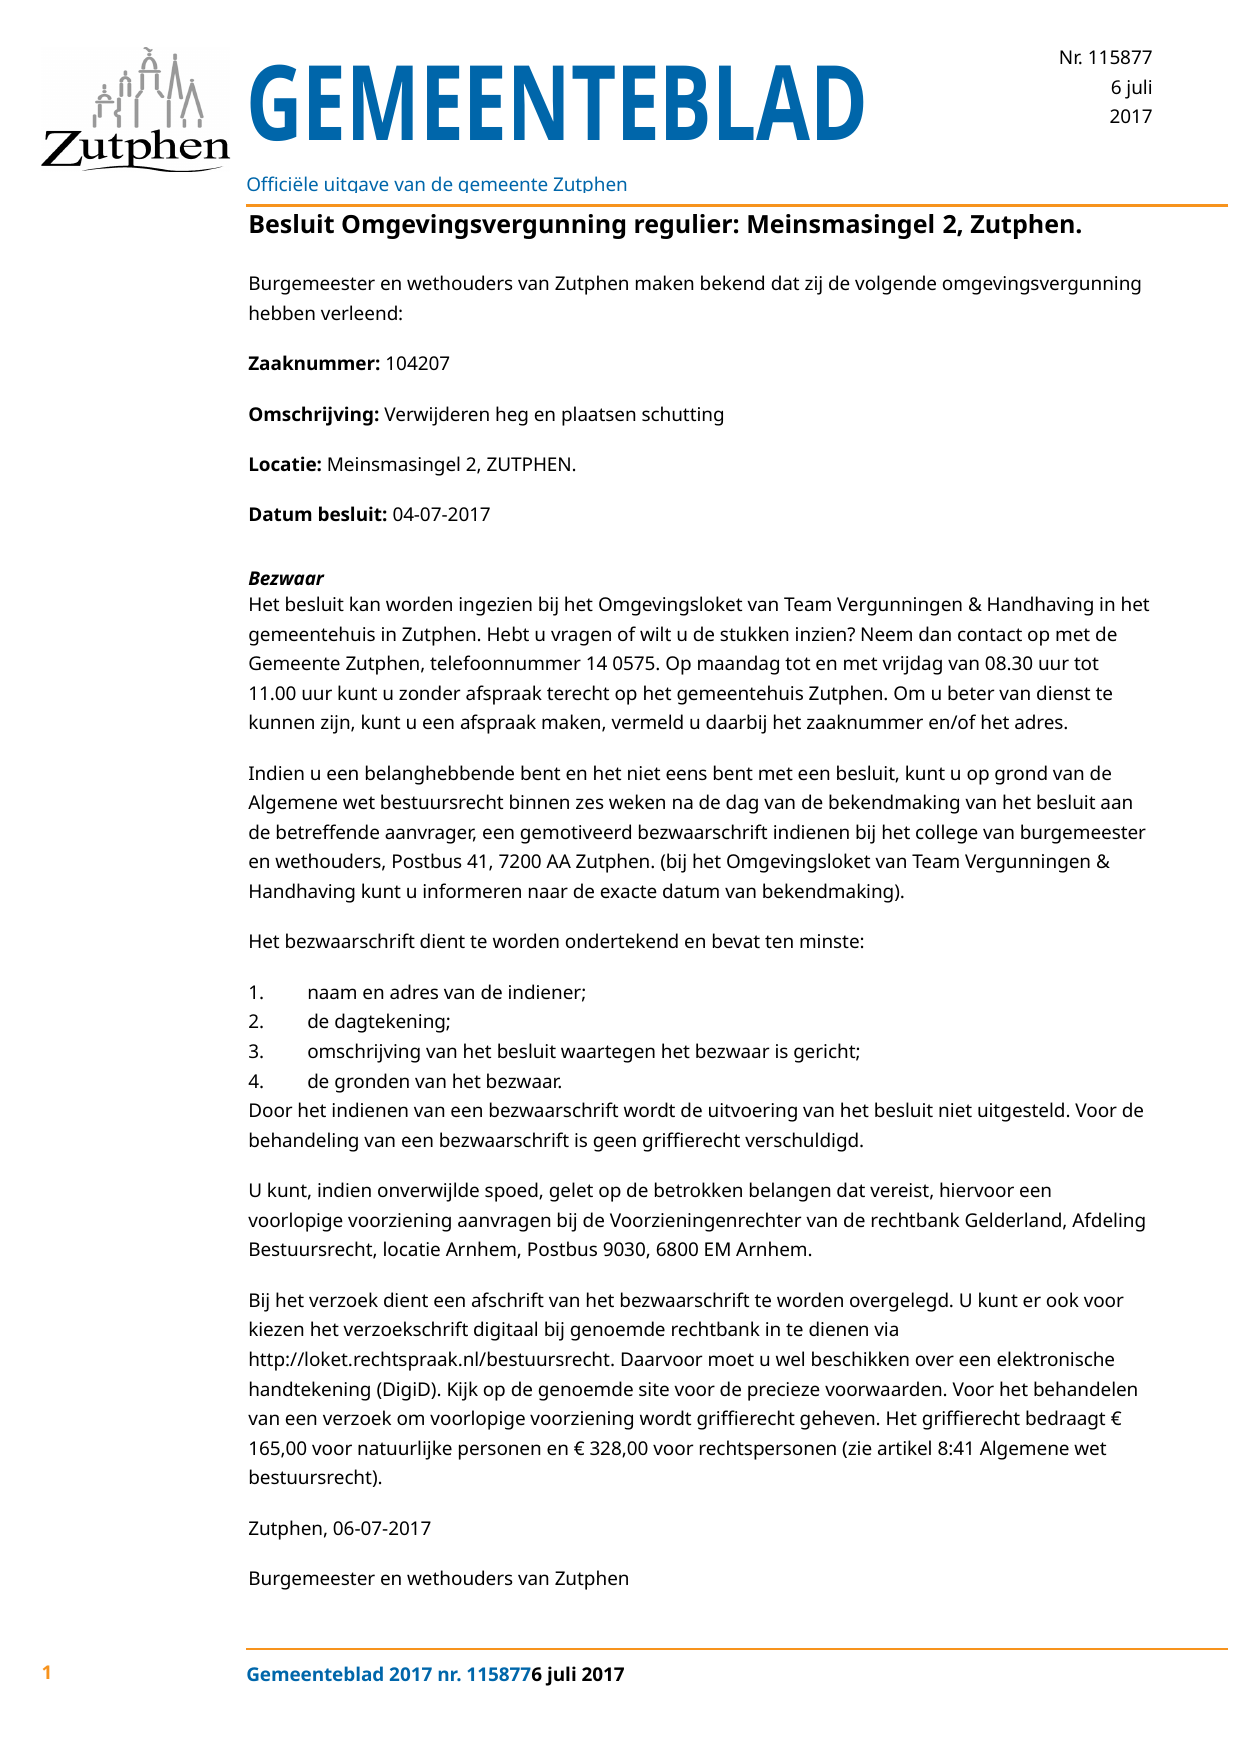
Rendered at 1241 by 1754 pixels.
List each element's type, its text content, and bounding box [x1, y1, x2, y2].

text Indien u een belanghebbende bent en het niet eens bent met een besluit, kunt u op grond van de Algemene wet bestuursrecht binnen zes weken na de dag van de bekendmaking van het besluit aan de betreffende aanvrager, een gemotiveerd bezwaarschrift indienen bij het college van burgemeester en wethouders, Postbus 41, 7200 AA Zutphen. (bij het Omgevingsloket van Team Vergunningen & Handhaving kunt u informeren naar de exacte datum van bekendmaking). [248, 760, 1152, 904]
text Zutphen, 06-07-2017 [248, 1515, 1152, 1541]
text Door het indienen van een bezwaarschrift wordt de uitvoering van het besluit niet uitgesteld. Voor de behandeling van een bezwaarschrift is geen griffierecht verschuldigd. [248, 1097, 1152, 1153]
list de gronden van het bezwaar. [248, 1068, 1152, 1094]
text Het bezwaarschrift dient te worden ondertekend en bevat ten minste: [248, 929, 1152, 954]
list omschrijving van het besluit waartegen het bezwaar is gericht; [248, 1038, 1152, 1064]
text Datum besluit: 04-07-2017 [248, 502, 1152, 527]
text Bij het verzoek dient een afschrift van het bezwaarschrift te worden overgelegd. U kunt er ook voor kiezen het verzoekschrift digitaal bij genoemde rechtbank in te dienen via http://loket.rechtspraak.nl/bestuursrecht. Daarvoor moet u wel beschikken over een elektronische handtekening (DigiD). Kijk op de genoemde site voor de precieze voorwaarden. Voor het behandelen van een verzoek om voorlopige voorziening wordt griffierecht geheven. Het griffierecht bedraagt € 165,00 voor natuurlijke personen en € 328,00 voor rechtspersonen (zie artikel 8:41 Algemene wet bestuursrecht). [248, 1287, 1152, 1490]
text Locatie: Meinsmasingel 2, ZUTPHEN. [248, 451, 1152, 477]
list de dagtekening; [248, 1009, 1152, 1034]
text Het besluit kan worden ingezien bij het Omgevingsloket van Team Vergunningen & Handhaving in het gemeentehuis in Zutphen. Hebt u vragen of wilt u de stukken inzien? Neem dan contact op met de Gemeente Zutphen, telefoonnummer 14 0575. Op maandag tot en met vrijdag van 08.30 uur tot 11.00 uur kunt u zonder afspraak terecht op het gemeentehuis Zutphen. Om u beter van dienst te kunnen zijn, kunt u een afspraak maken, vermeld u daarbij het zaaknummer en/of het adres. [248, 591, 1152, 735]
text Burgemeester en wethouders van Zutphen [248, 1565, 1152, 1591]
text U kunt, indien onverwijlde spoed, gelet op de betrokken belangen dat vereist, hiervoor een voorlopige voorziening aanvragen bij de Voorzieningenrechter van de rechtbank Gelderland, Afdeling Bestuursrecht, locatie Arnhem, Postbus 9030, 6800 EM Arnhem. [248, 1177, 1152, 1262]
text Bezwaar [248, 566, 1152, 591]
text Omschrijving: Verwijderen heg en plaatsen schutting [248, 401, 1152, 426]
text Besluit Omgevingsvergunning regulier: Meinsmasingel 2, Zutphen. [248, 207, 1152, 241]
text Zaaknummer: 104207 [248, 350, 1152, 376]
text Burgemeester en wethouders van Zutphen maken bekend dat zij de volgende omgevingsvergunning hebben verleend: [248, 270, 1152, 326]
picture [41, 47, 231, 172]
list naam en adres van de indiener; [248, 979, 1152, 1005]
